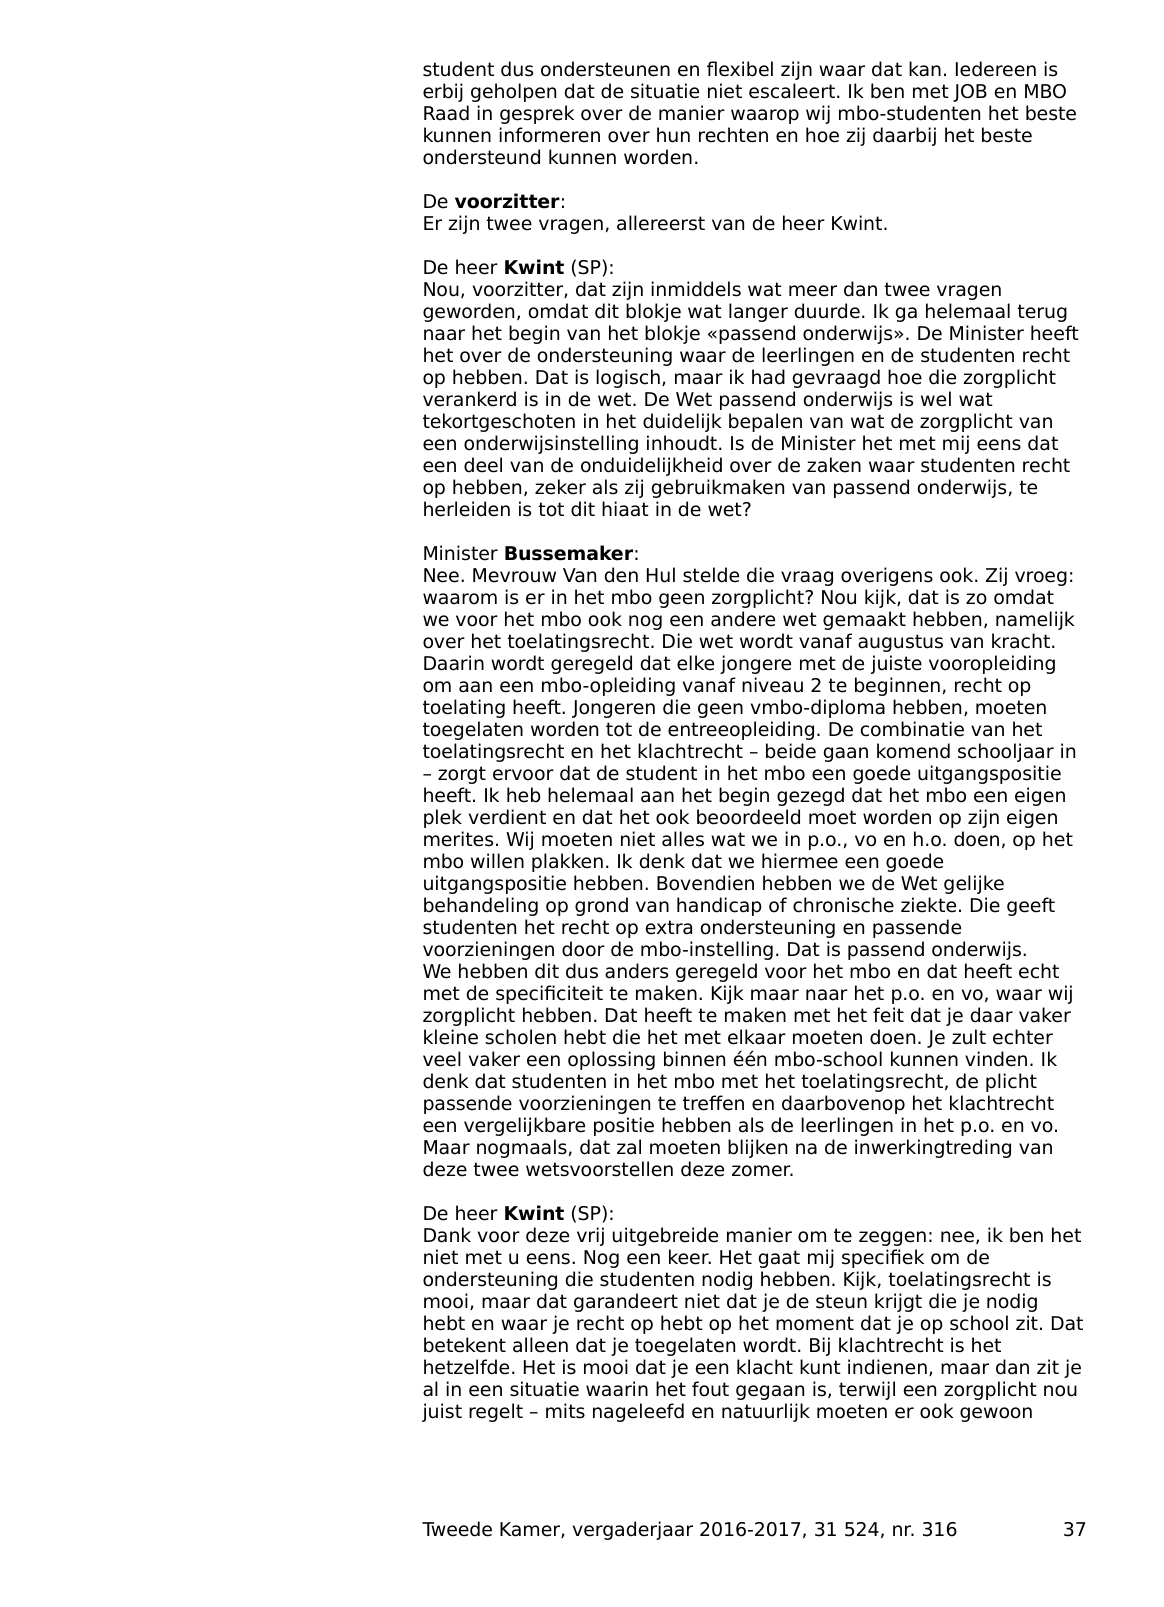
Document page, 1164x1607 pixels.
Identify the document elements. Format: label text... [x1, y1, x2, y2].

text De voorzitter: [422, 191, 1087, 213]
text We hebben dit dus anders geregeld voor het mbo en dat heeft echt met de specificiteit te maken. Kijk maar naar het p.o. en vo, waar wij zorgplicht hebben. Dat heeft te maken met het feit dat je daar vaker kleine scholen hebt die het met elkaar moeten doen. Je zult echter veel vaker een oplossing binnen één mbo-school kunnen vinden. Ik denk dat studenten in het mbo met het toelatingsrecht, de plicht passende voorzieningen te treffen en daarbovenop het klachtrecht een vergelijkbare positie hebben als de leerlingen in het p.o. en vo. Maar nogmaals, dat zal moeten blijken na de inwerkingtreding van deze twee wetsvoorstellen deze zomer. [422, 961, 1087, 1181]
text Minister Bussemaker: [422, 543, 1087, 565]
text Dank voor deze vrij uitgebreide manier om te zeggen: nee, ik ben het niet met u eens. Nog een keer. Het gaat mij specifiek om de ondersteuning die studenten nodig hebben. Kijk, toelatingsrecht is mooi, maar dat garandeert niet dat je de steun krijgt die je nodig hebt en waar je recht op hebt op het moment dat je op school zit. Dat betekent alleen dat je toegelaten wordt. Bij klachtrecht is het hetzelfde. Het is mooi dat je een klacht kunt indienen, maar dan zit je al in een situatie waarin het fout gegaan is, terwijl een zorgplicht nou juist regelt – mits nageleefd en natuurlijk moeten er ook gewoon [422, 1225, 1087, 1423]
text Er zijn twee vragen, allereerst van de heer Kwint. [422, 213, 1087, 235]
text Nee. Mevrouw Van den Hul stelde die vraag overigens ook. Zij vroeg: waarom is er in het mbo geen zorgplicht? Nou kijk, dat is zo omdat we voor het mbo ook nog een andere wet gemaakt hebben, namelijk over het toelatingsrecht. Die wet wordt vanaf augustus van kracht. Daarin wordt geregeld dat elke jongere met de juiste vooropleiding om aan een mbo-opleiding vanaf niveau 2 te beginnen, recht op toelating heeft. Jongeren die geen vmbo-diploma hebben, moeten toegelaten worden tot de entreeopleiding. De combinatie van het toelatingsrecht en het klachtrecht – beide gaan komend schooljaar in – zorgt ervoor dat de student in het mbo een goede uitgangspositie heeft. Ik heb helemaal aan het begin gezegd dat het mbo een eigen plek verdient en dat het ook beoordeeld moet worden op zijn eigen merites. Wij moeten niet alles wat we in p.o., vo en h.o. doen, op het mbo willen plakken. Ik denk dat we hiermee een goede uitgangspositie hebben. Bovendien hebben we de Wet gelijke behandeling op grond van handicap of chronische ziekte. Die geeft studenten het recht op extra ondersteuning en passende voorzieningen door de mbo-instelling. Dat is passend onderwijs. [422, 565, 1087, 961]
text De heer Kwint (SP): [422, 257, 1087, 279]
text De heer Kwint (SP): [422, 1203, 1087, 1225]
text student dus ondersteunen en flexibel zijn waar dat kan. Iedereen is erbij geholpen dat de situatie niet escaleert. Ik ben met JOB en MBO Raad in gesprek over de manier waarop wij mbo-studenten het beste kunnen informeren over hun rechten en hoe zij daarbij het beste ondersteund kunnen worden. [422, 59, 1087, 169]
text Nou, voorzitter, dat zijn inmiddels wat meer dan twee vragen geworden, omdat dit blokje wat langer duurde. Ik ga helemaal terug naar het begin van het blokje «passend onderwijs». De Minister heeft het over de ondersteuning waar de leerlingen en de studenten recht op hebben. Dat is logisch, maar ik had gevraagd hoe die zorgplicht verankerd is in de wet. De Wet passend onderwijs is wel wat tekortgeschoten in het duidelijk bepalen van wat de zorgplicht van een onderwijsinstelling inhoudt. Is de Minister het met mij eens dat een deel van de onduidelijkheid over de zaken waar studenten recht op hebben, zeker als zij gebruikmaken van passend onderwijs, te herleiden is tot dit hiaat in de wet? [422, 279, 1087, 521]
